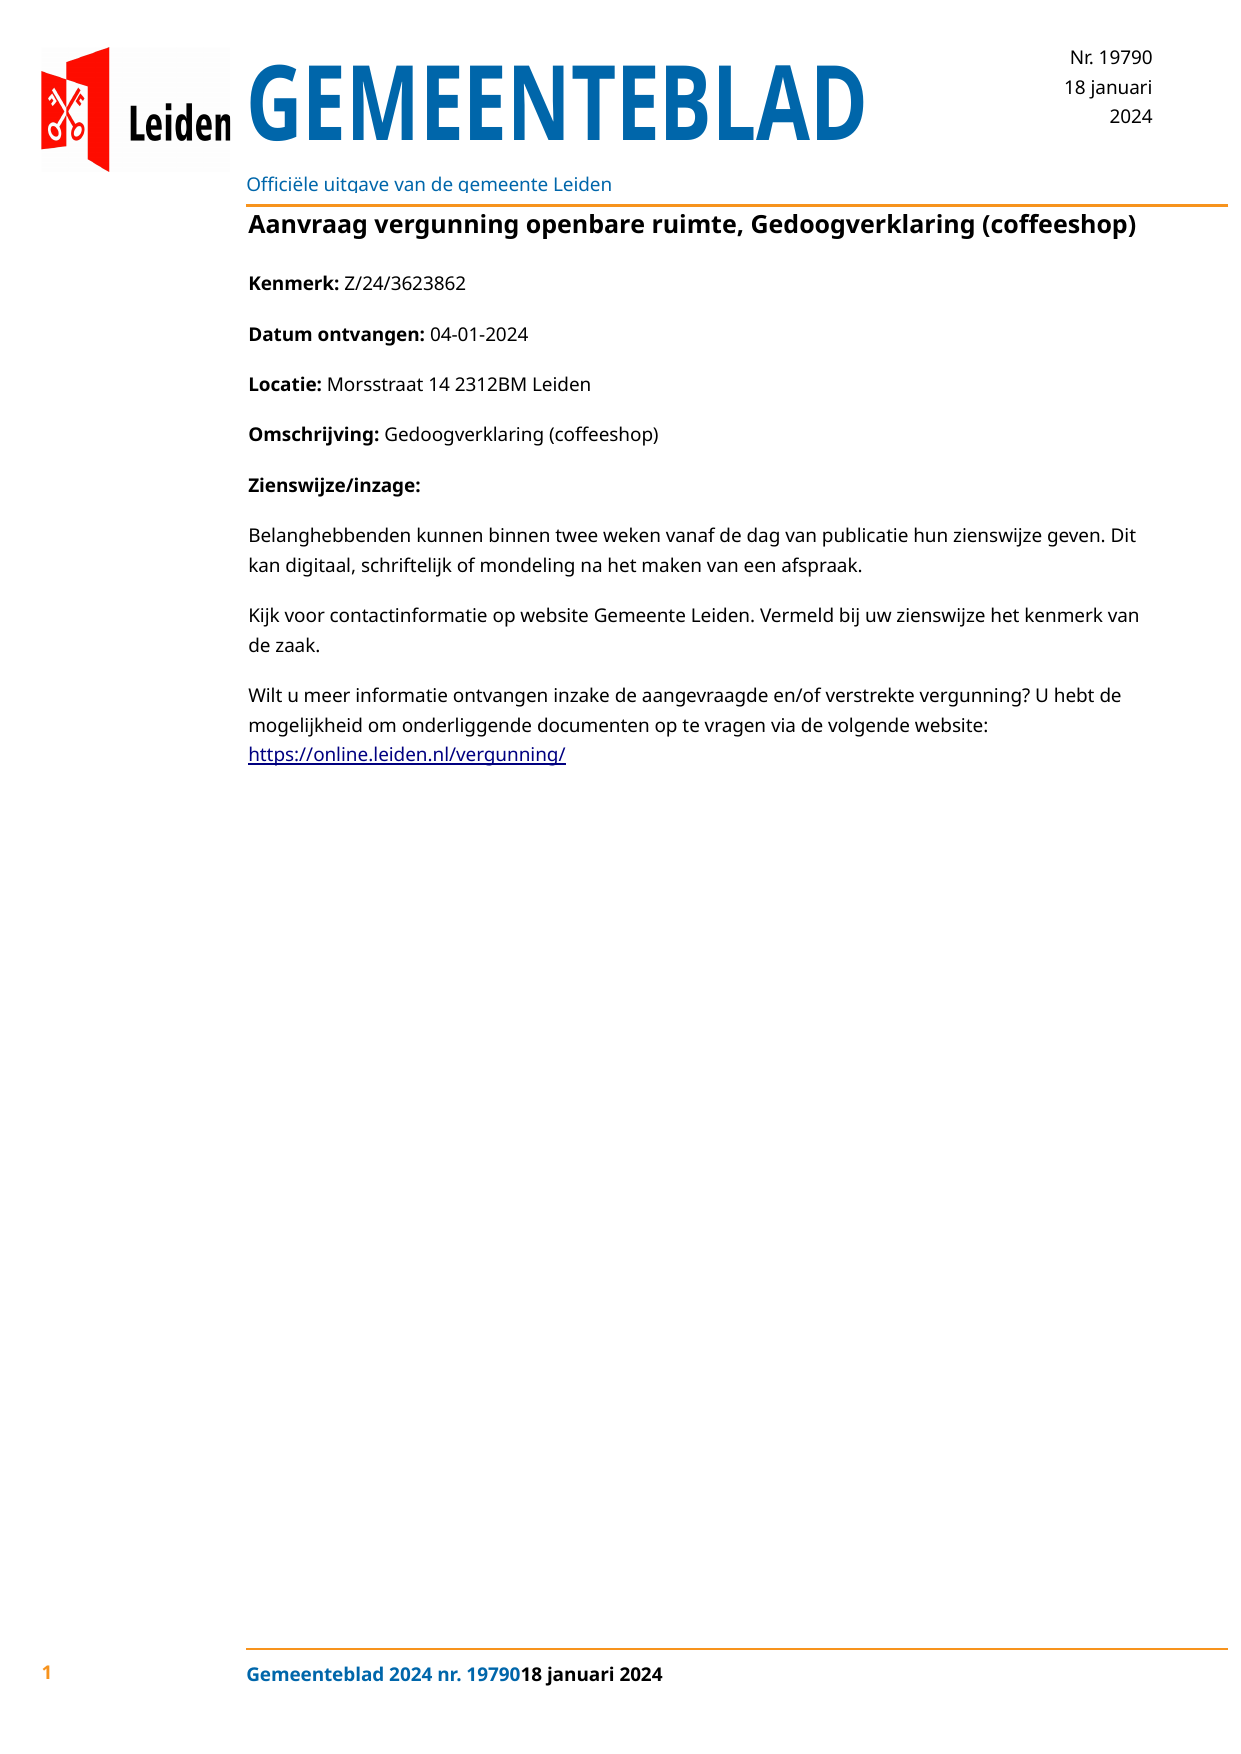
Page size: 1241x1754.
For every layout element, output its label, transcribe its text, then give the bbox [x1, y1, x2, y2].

text Locatie: Morsstraat 14 2312BM Leiden [248, 371, 1152, 397]
text Kenmerk: Z/24/3623862 [248, 270, 1152, 296]
text Aanvraag vergunning openbare ruimte, Gedoogverklaring (coffeeshop) [248, 207, 1152, 241]
text Belanghebbenden kunnen binnen twee weken vanaf de dag van publicatie hun zienswijze geven. Dit kan digitaal, schriftelijk of mondeling na het maken van een afspraak. [248, 522, 1152, 578]
text Wilt u meer informatie ontvangen inzake de aangevraagde en/of verstrekte vergunning? U hebt de mogelijkheid om onderliggende documenten op te vragen via de volgende website: https://online.leiden.nl/vergunning/ [248, 682, 1152, 767]
text Kijk voor contactinformatie op website Gemeente Leiden. Vermeld bij uw zienswijze het kenmerk van de zaak. [248, 602, 1152, 658]
text Omschrijving: Gedoogverklaring (coffeeshop) [248, 422, 1152, 447]
text Zienswijze/inzage: [248, 472, 1152, 498]
picture [41, 47, 231, 172]
text Datum ontvangen: 04-01-2024 [248, 321, 1152, 346]
